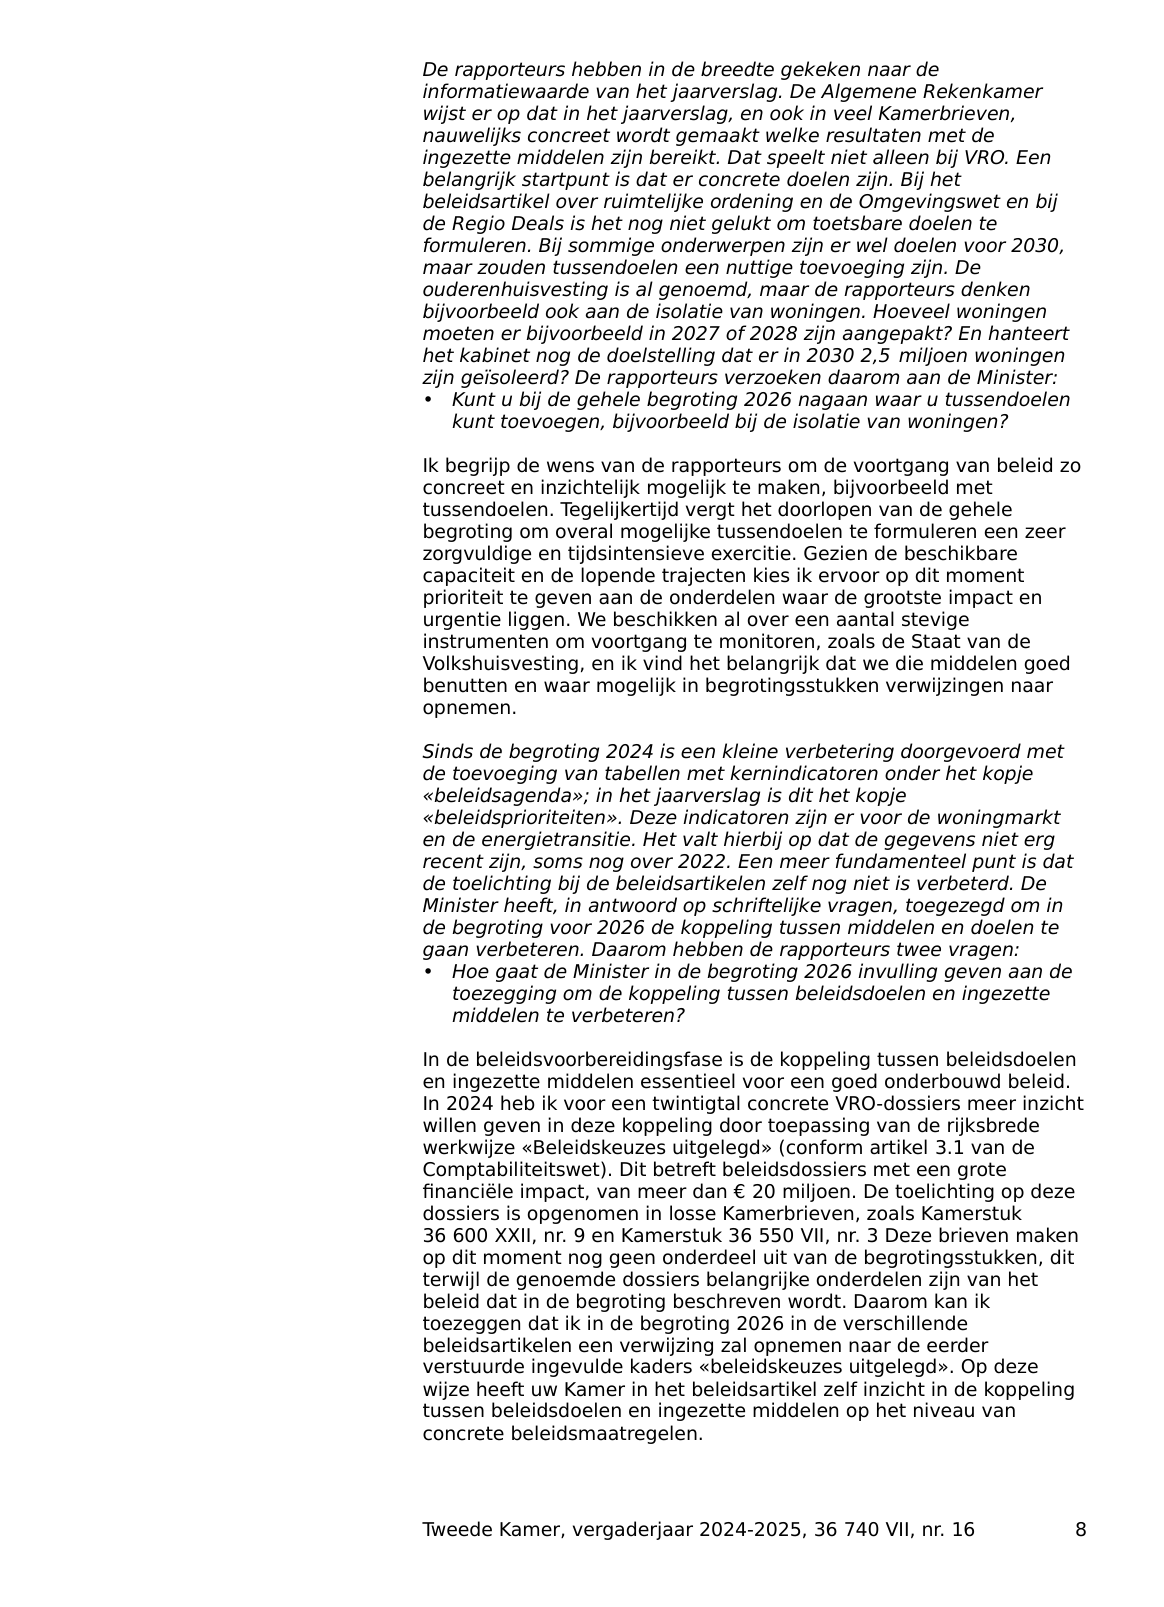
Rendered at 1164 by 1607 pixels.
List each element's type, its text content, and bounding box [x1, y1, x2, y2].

text Sinds de begroting 2024 is een kleine verbetering doorgevoerd met de toevoeging van tabellen met kernindicatoren onder het kopje «beleidsagenda»; in het jaarverslag is dit het kopje «beleidsprioriteiten». Deze indicatoren zijn er voor de woningmarkt en de energietransitie. Het valt hierbij op dat de gegevens niet erg recent zijn, soms nog over 2022. Een meer fundamenteel punt is dat de toelichting bij de beleidsartikelen zelf nog niet is verbeterd. De Minister heeft, in antwoord op schriftelijke vragen, toegezegd om in de begroting voor 2026 de koppeling tussen middelen en doelen te gaan verbeteren. Daarom hebben de rapporteurs twee vragen: [422, 741, 1087, 961]
text De rapporteurs hebben in de breedte gekeken naar de informatiewaarde van het jaarverslag. De Algemene Rekenkamer wijst er op dat in het jaarverslag, en ook in veel Kamerbrieven, nauwelijks concreet wordt gemaakt welke resultaten met de ingezette middelen zijn bereikt. Dat speelt niet alleen bij VRO. Een belangrijk startpunt is dat er concrete doelen zijn. Bij het beleidsartikel over ruimtelijke ordening en de Omgevingswet en bij de Regio Deals is het nog niet gelukt om toetsbare doelen te formuleren. Bij sommige onderwerpen zijn er wel doelen voor 2030, maar zouden tussendoelen een nuttige toevoeging zijn. De ouderenhuisvesting is al genoemd, maar de rapporteurs denken bijvoorbeeld ook aan de isolatie van woningen. Hoeveel woningen moeten er bijvoorbeeld in 2027 of 2028 zijn aangepakt? En hanteert het kabinet nog de doelstelling dat er in 2030 2,5 miljoen woningen zijn geïsoleerd? De rapporteurs verzoeken daarom aan de Minister: [422, 59, 1087, 389]
text • Kunt u bij de gehele begroting 2026 nagaan waar u tussendoelen kunt toevoegen, bijvoorbeeld bij de isolatie van woningen? [422, 389, 1087, 433]
text • Hoe gaat de Minister in de begroting 2026 invulling geven aan de toezegging om de koppeling tussen beleidsdoelen en ingezette middelen te verbeteren? [422, 961, 1087, 1027]
text Ik begrijp de wens van de rapporteurs om de voortgang van beleid zo concreet en inzichtelijk mogelijk te maken, bijvoorbeeld met tussendoelen. Tegelijkertijd vergt het doorlopen van de gehele begroting om overal mogelijke tussendoelen te formuleren een zeer zorgvuldige en tijdsintensieve exercitie. Gezien de beschikbare capaciteit en de lopende trajecten kies ik ervoor op dit moment prioriteit te geven aan de onderdelen waar de grootste impact en urgentie liggen. We beschikken al over een aantal stevige instrumenten om voortgang te monitoren, zoals de Staat van de Volkshuisvesting, en ik vind het belangrijk dat we die middelen goed benutten en waar mogelijk in begrotingsstukken verwijzingen naar opnemen. [422, 455, 1087, 719]
text In de beleidsvoorbereidingsfase is de koppeling tussen beleidsdoelen en ingezette middelen essentieel voor een goed onderbouwd beleid. In 2024 heb ik voor een twintigtal concrete VRO-dossiers meer inzicht willen geven in deze koppeling door toepassing van de rijksbrede werkwijze «Beleidskeuzes uitgelegd» (conform artikel 3.1 van de Comptabiliteitswet). Dit betreft beleidsdossiers met een grote financiële impact, van meer dan € 20 miljoen. De toelichting op deze dossiers is opgenomen in losse Kamerbrieven, zoals Kamerstuk 36 600 XXII, nr. 9 en Kamerstuk 36 550 VII, nr. 3 Deze brieven maken op dit moment nog geen onderdeel uit van de begrotingsstukken, dit terwijl de genoemde dossiers belangrijke onderdelen zijn van het beleid dat in de begroting beschreven wordt. Daarom kan ik toezeggen dat ik in de begroting 2026 in de verschillende beleidsartikelen een verwijzing zal opnemen naar de eerder verstuurde ingevulde kaders «beleidskeuzes uitgelegd». Op deze wijze heeft uw Kamer in het beleidsartikel zelf inzicht in de koppeling tussen beleidsdoelen en ingezette middelen op het niveau van concrete beleidsmaatregelen. [422, 1049, 1087, 1444]
